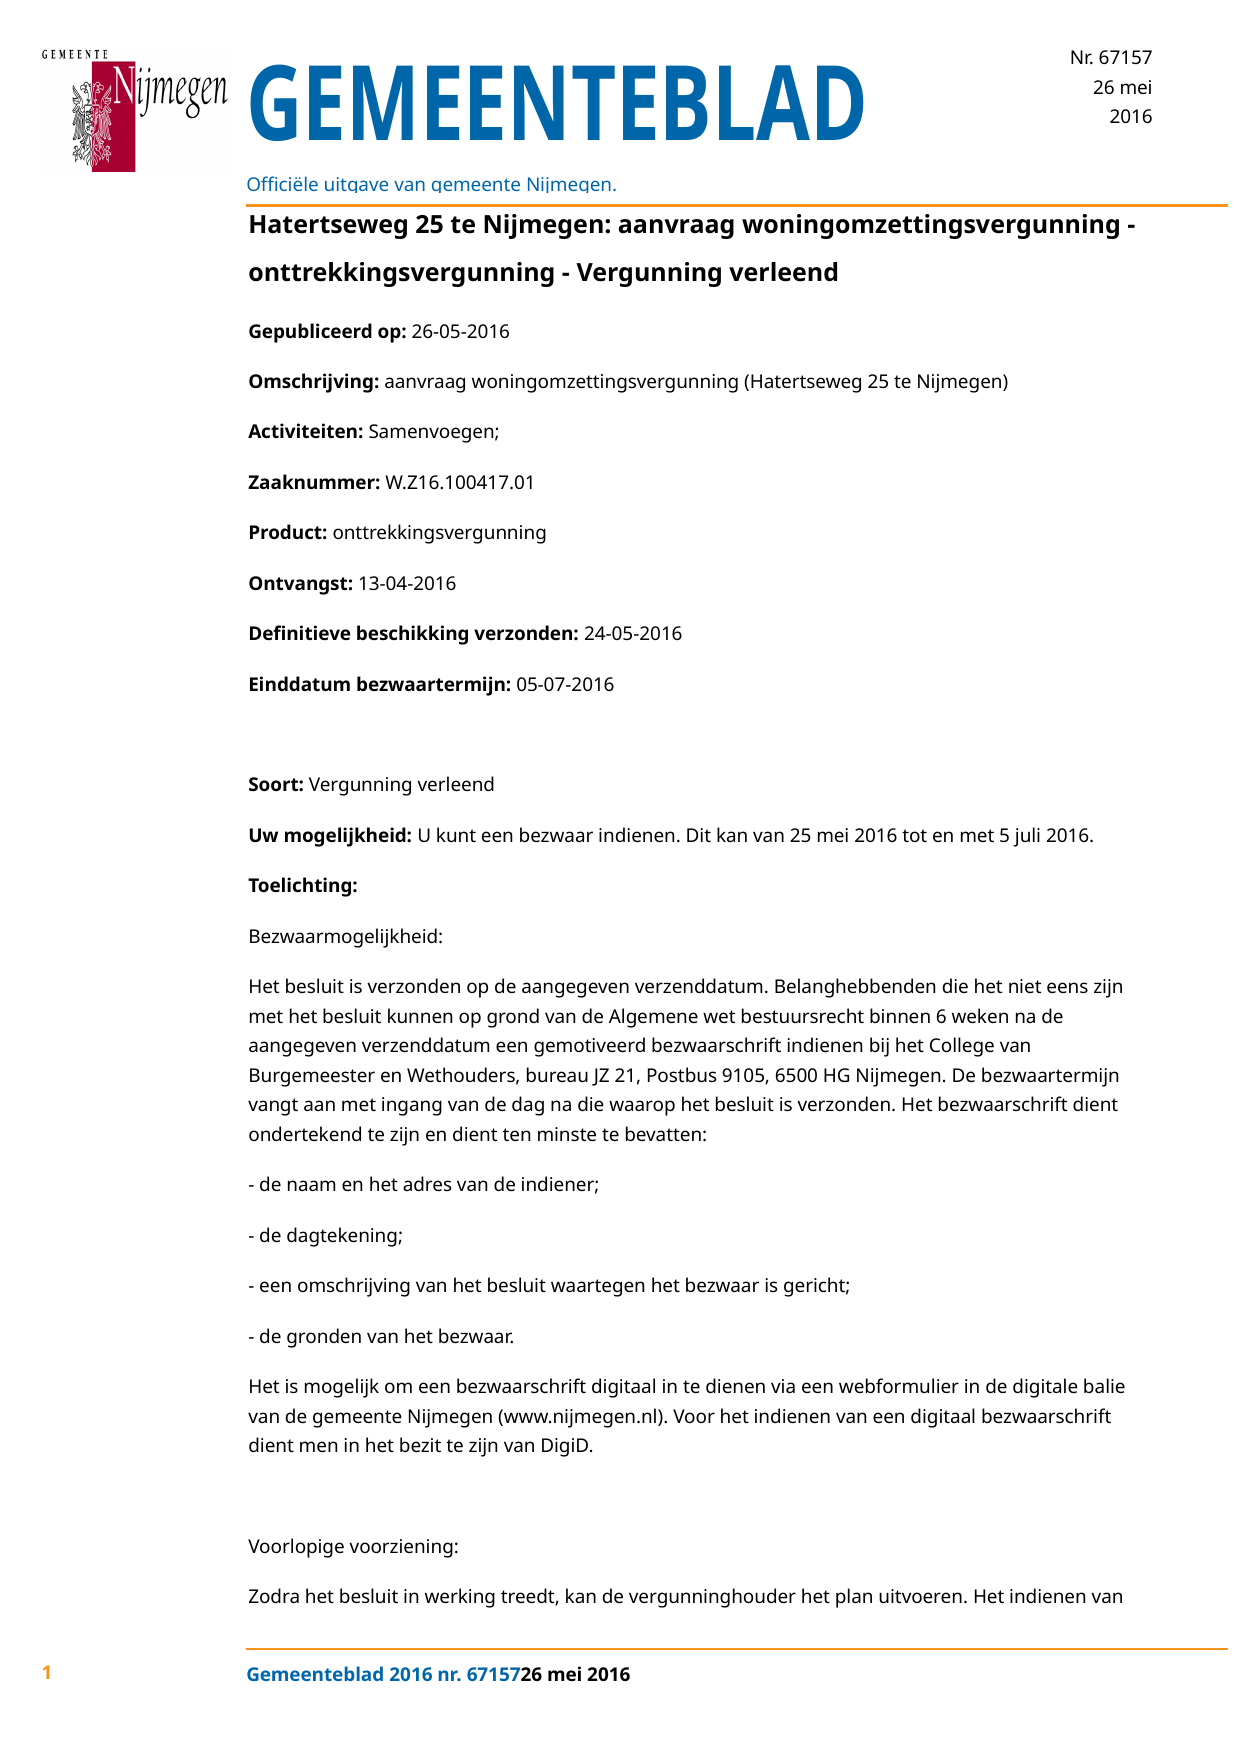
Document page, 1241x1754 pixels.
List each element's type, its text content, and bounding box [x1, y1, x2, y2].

text Uw mogelijkheid: U kunt een bezwaar indienen. Dit kan van 25 mei 2016 tot en met 5 juli 2016. [248, 822, 1152, 848]
text - de naam en het adres van de indiener; [248, 1172, 1152, 1197]
text Zaaknummer: W.Z16.100417.01 [248, 469, 1152, 495]
text Voorlopige voorziening: [248, 1533, 1152, 1559]
text Einddatum bezwaartermijn: 05-07-2016 [248, 671, 1152, 697]
text Product: onttrekkingsvergunning [248, 519, 1152, 545]
text Definitieve beschikking verzonden: 24-05-2016 [248, 620, 1152, 646]
text Activiteiten: Samenvoegen; [248, 419, 1152, 444]
text Bezwaarmogelijkheid: [248, 923, 1152, 949]
text - de dagtekening; [248, 1222, 1152, 1248]
text Gepubliceerd op: 26-05-2016 [248, 318, 1152, 344]
text Toelichting: [248, 872, 1152, 898]
picture [41, 47, 231, 172]
text - een omschrijving van het besluit waartegen het bezwaar is gericht; [248, 1272, 1152, 1298]
text Zodra het besluit in werking treedt, kan de vergunninghouder het plan uitvoeren. Het indienen van [248, 1584, 1152, 1609]
text Soort: Vergunning verleend [248, 772, 1152, 797]
text Ontvangst: 13-04-2016 [248, 570, 1152, 596]
text Het besluit is verzonden op de aangegeven verzenddatum. Belanghebbenden die het niet eens zijn met het besluit kunnen op grond van de Algemene wet bestuursrecht binnen 6 weken na de aangegeven verzenddatum een gemotiveerd bezwaarschrift indienen bij het College van Burgemeester en Wethouders, bureau JZ 21, Postbus 9105, 6500 HG Nijmegen. De bezwaartermijn vangt aan met ingang van de dag na die waarop het besluit is verzonden. Het bezwaarschrift dient ondertekend te zijn en dient ten minste te bevatten: [248, 973, 1152, 1147]
text - de gronden van het bezwaar. [248, 1323, 1152, 1349]
text Hatertseweg 25 te Nijmegen: aanvraag woningomzettingsvergunning - onttrekkingsvergunning - Vergunning verleend [248, 207, 1152, 288]
text Het is mogelijk om een bezwaarschrift digitaal in te dienen via een webformulier in de digitale balie van de gemeente Nijmegen (www.nijmegen.nl). Voor het indienen van een digitaal bezwaarschrift dient men in het bezit te zijn van DigiD. [248, 1373, 1152, 1458]
text Omschrijving: aanvraag woningomzettingsvergunning (Hatertseweg 25 te Nijmegen) [248, 368, 1152, 394]
